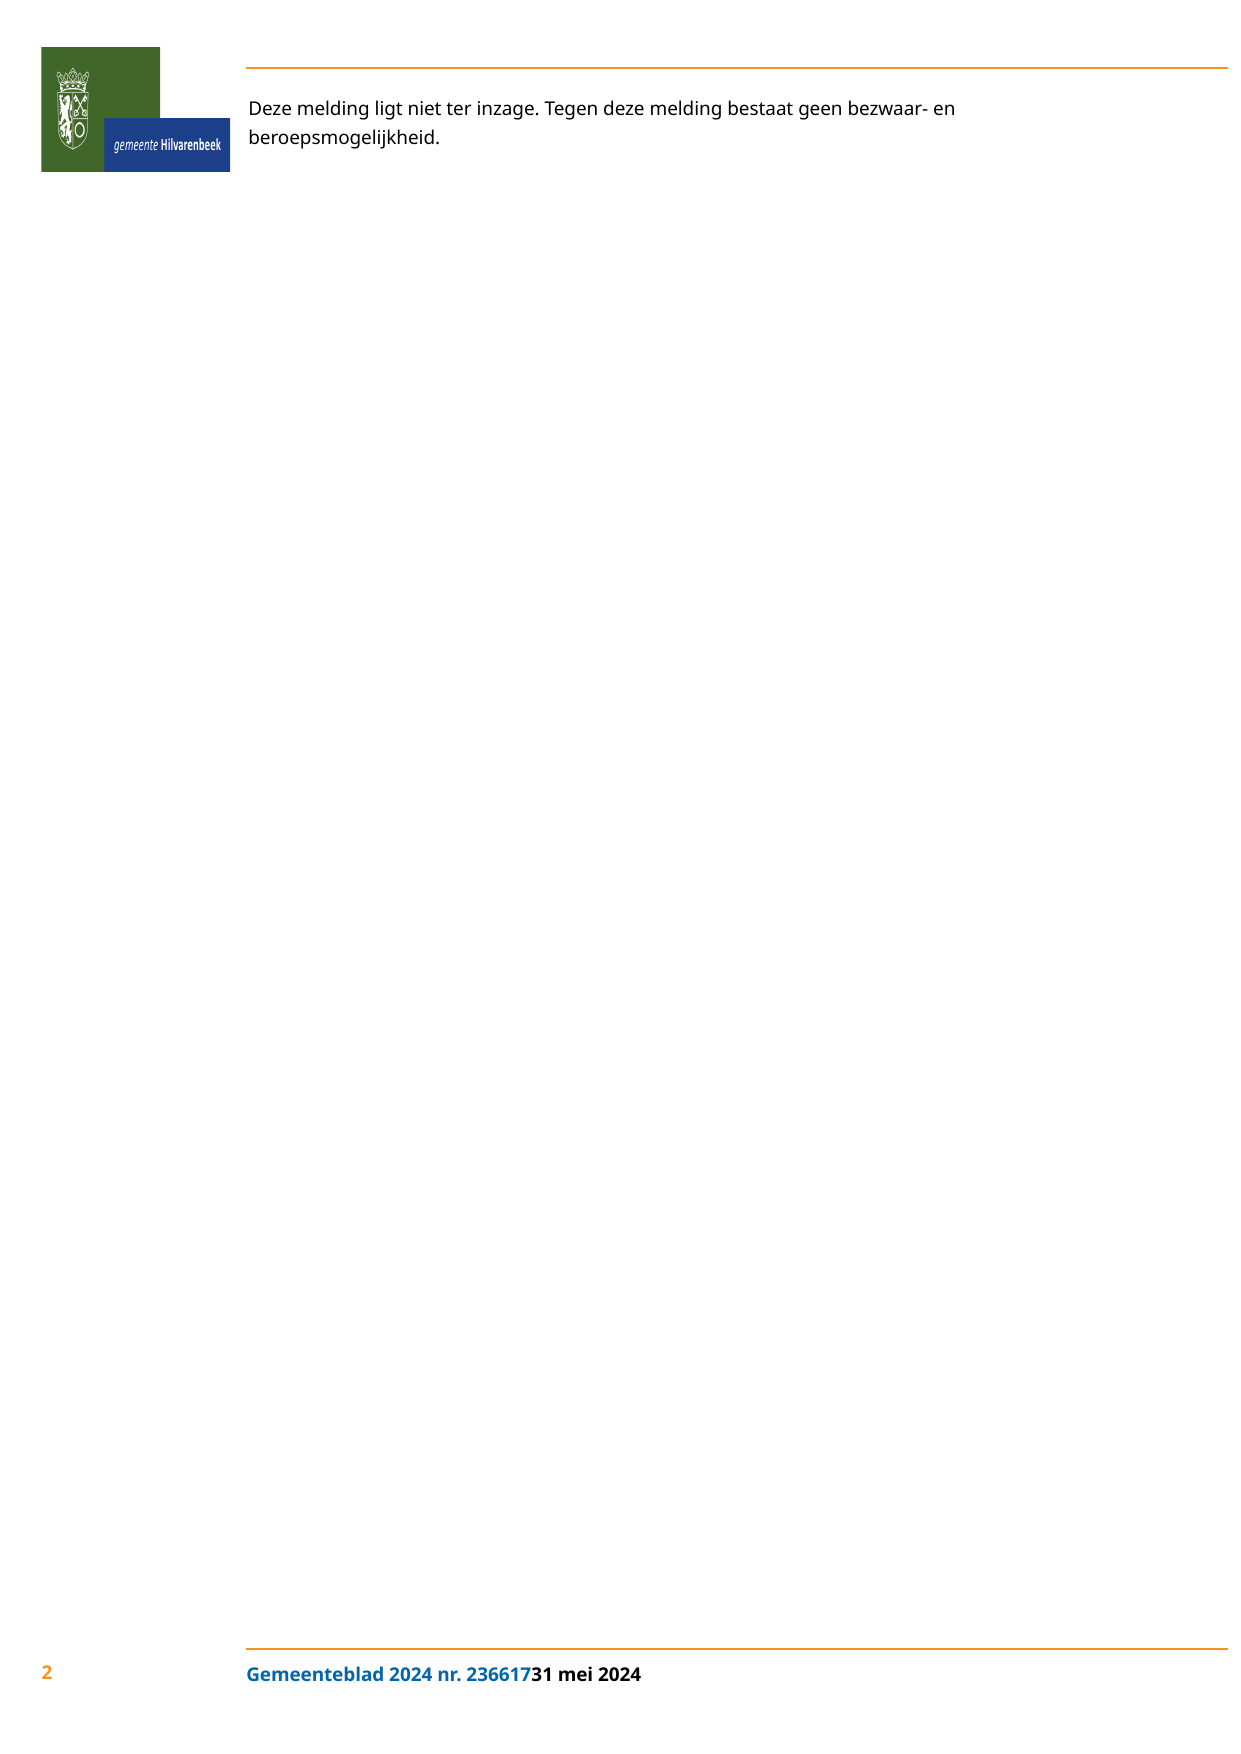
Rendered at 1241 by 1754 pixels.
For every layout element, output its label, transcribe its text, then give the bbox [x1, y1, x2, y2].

picture [41, 47, 231, 172]
text Deze melding ligt niet ter inzage. Tegen deze melding bestaat geen bezwaar- en beroepsmogelijkheid. [248, 95, 1152, 150]
